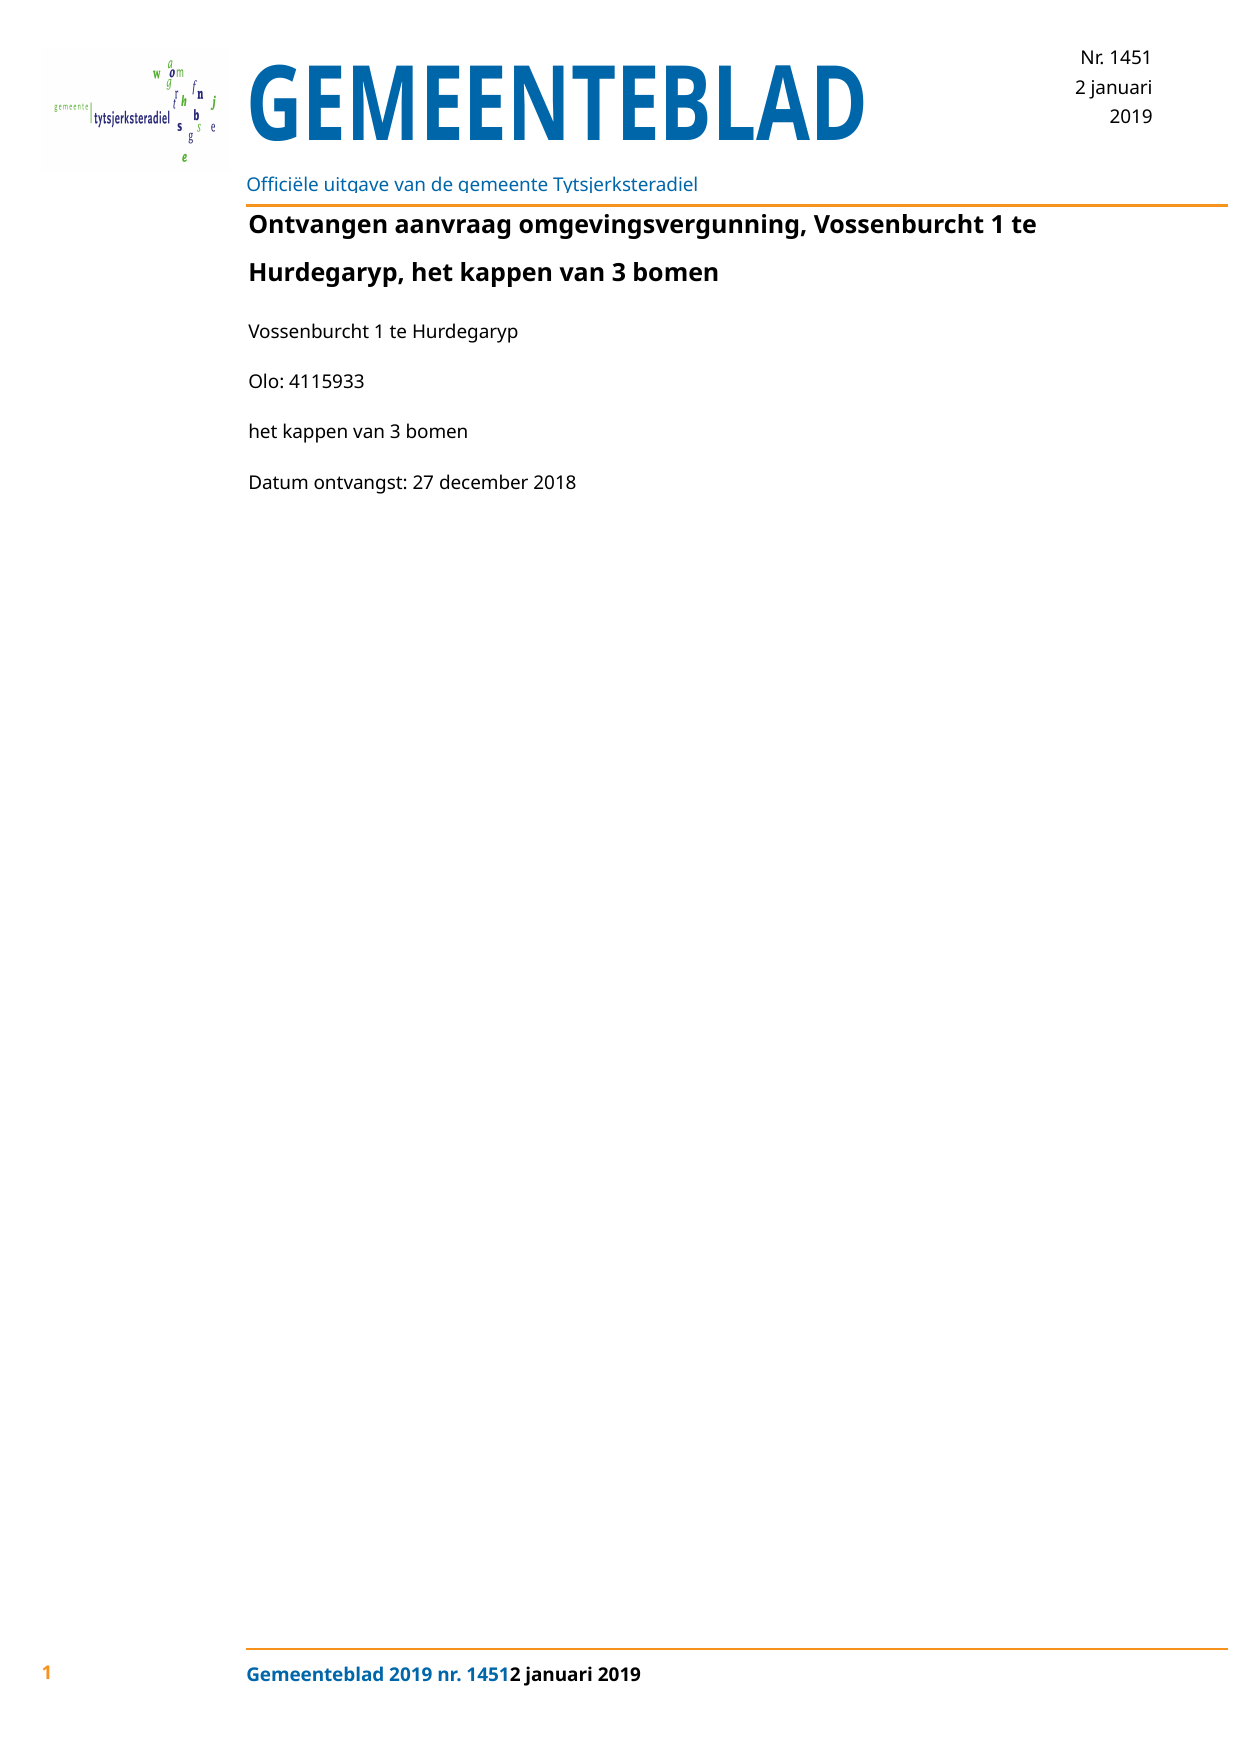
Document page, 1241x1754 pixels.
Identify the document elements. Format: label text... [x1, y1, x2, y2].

text Olo: 4115933 [248, 368, 1152, 394]
picture [41, 47, 231, 172]
text Vossenburcht 1 te Hurdegaryp [248, 318, 1152, 344]
text Datum ontvangst: 27 december 2018 [248, 469, 1152, 495]
text Ontvangen aanvraag omgevingsvergunning, Vossenburcht 1 te Hurdegaryp, het kappen van 3 bomen [248, 207, 1152, 288]
text het kappen van 3 bomen [248, 419, 1152, 444]
